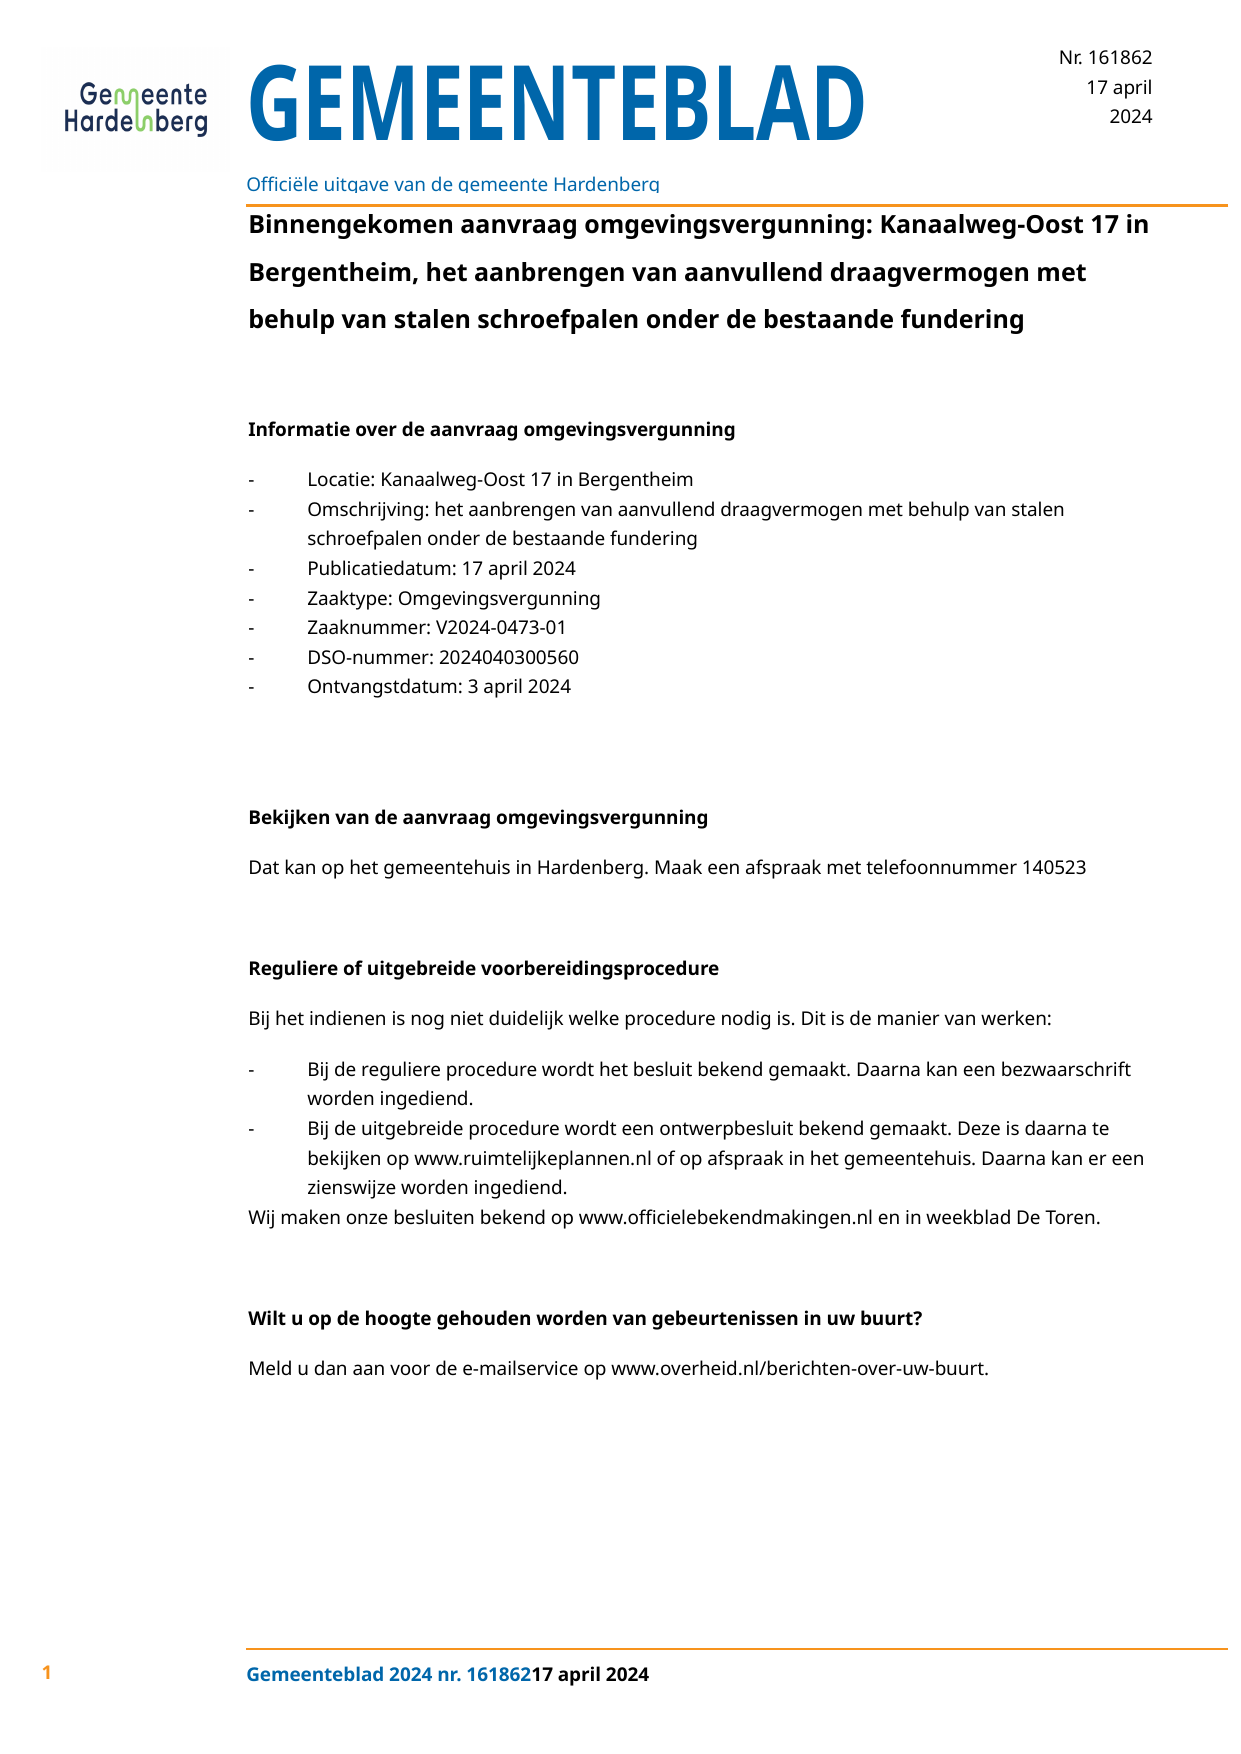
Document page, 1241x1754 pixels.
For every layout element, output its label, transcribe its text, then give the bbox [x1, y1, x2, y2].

text Binnengekomen aanvraag omgevingsvergunning: Kanaalweg-Oost 17 in Bergentheim, het aanbrengen van aanvullend draagvermogen met behulp van stalen schroefpalen onder de bestaande fundering [248, 207, 1152, 336]
text Wij maken onze besluiten bekend op www.officielebekendmakingen.nl en in weekblad De Toren. [248, 1204, 1152, 1229]
text Dat kan op het gemeentehuis in Hardenberg. Maak een afspraak met telefoonnummer 140523 [248, 854, 1152, 880]
text Meld u dan aan voor de e-mailservice op www.overheid.nl/berichten-over-uw-buurt. [248, 1355, 1152, 1381]
list Zaaknummer: V2024-0473-01 [248, 614, 1152, 640]
list DSO-nummer: 2024040300560 [248, 644, 1152, 669]
picture [41, 47, 231, 172]
list Locatie: Kanaalweg-Oost 17 in Bergentheim [248, 466, 1152, 492]
text Bij het indienen is nog niet duidelijk welke procedure nodig is. Dit is de manier van werken: [248, 1006, 1152, 1031]
list Zaaktype: Omgevingsvergunning [248, 585, 1152, 610]
list Omschrijving: het aanbrengen van aanvullend draagvermogen met behulp van stalen schroefpalen onder de bestaande fundering [248, 496, 1152, 551]
list Ontvangstdatum: 3 april 2024 [248, 673, 1152, 699]
text Reguliere of uitgebreide voorbereidingsprocedure [248, 955, 1152, 981]
text Bekijken van de aanvraag omgevingsvergunning [248, 804, 1152, 829]
text Informatie over de aanvraag omgevingsvergunning [248, 416, 1152, 442]
list Bij de uitgebreide procedure wordt een ontwerpbesluit bekend gemaakt. Deze is daarna te bekijken op www.ruimtelijkeplannen.nl of op afspraak in het gemeentehuis. Daarna kan er een zienswijze worden ingediend. [248, 1115, 1152, 1200]
text Wilt u op de hoogte gehouden worden van gebeurtenissen in uw buurt? [248, 1305, 1152, 1330]
list Publicatiedatum: 17 april 2024 [248, 555, 1152, 581]
list Bij de reguliere procedure wordt het besluit bekend gemaakt. Daarna kan een bezwaarschrift worden ingediend. [248, 1056, 1152, 1111]
